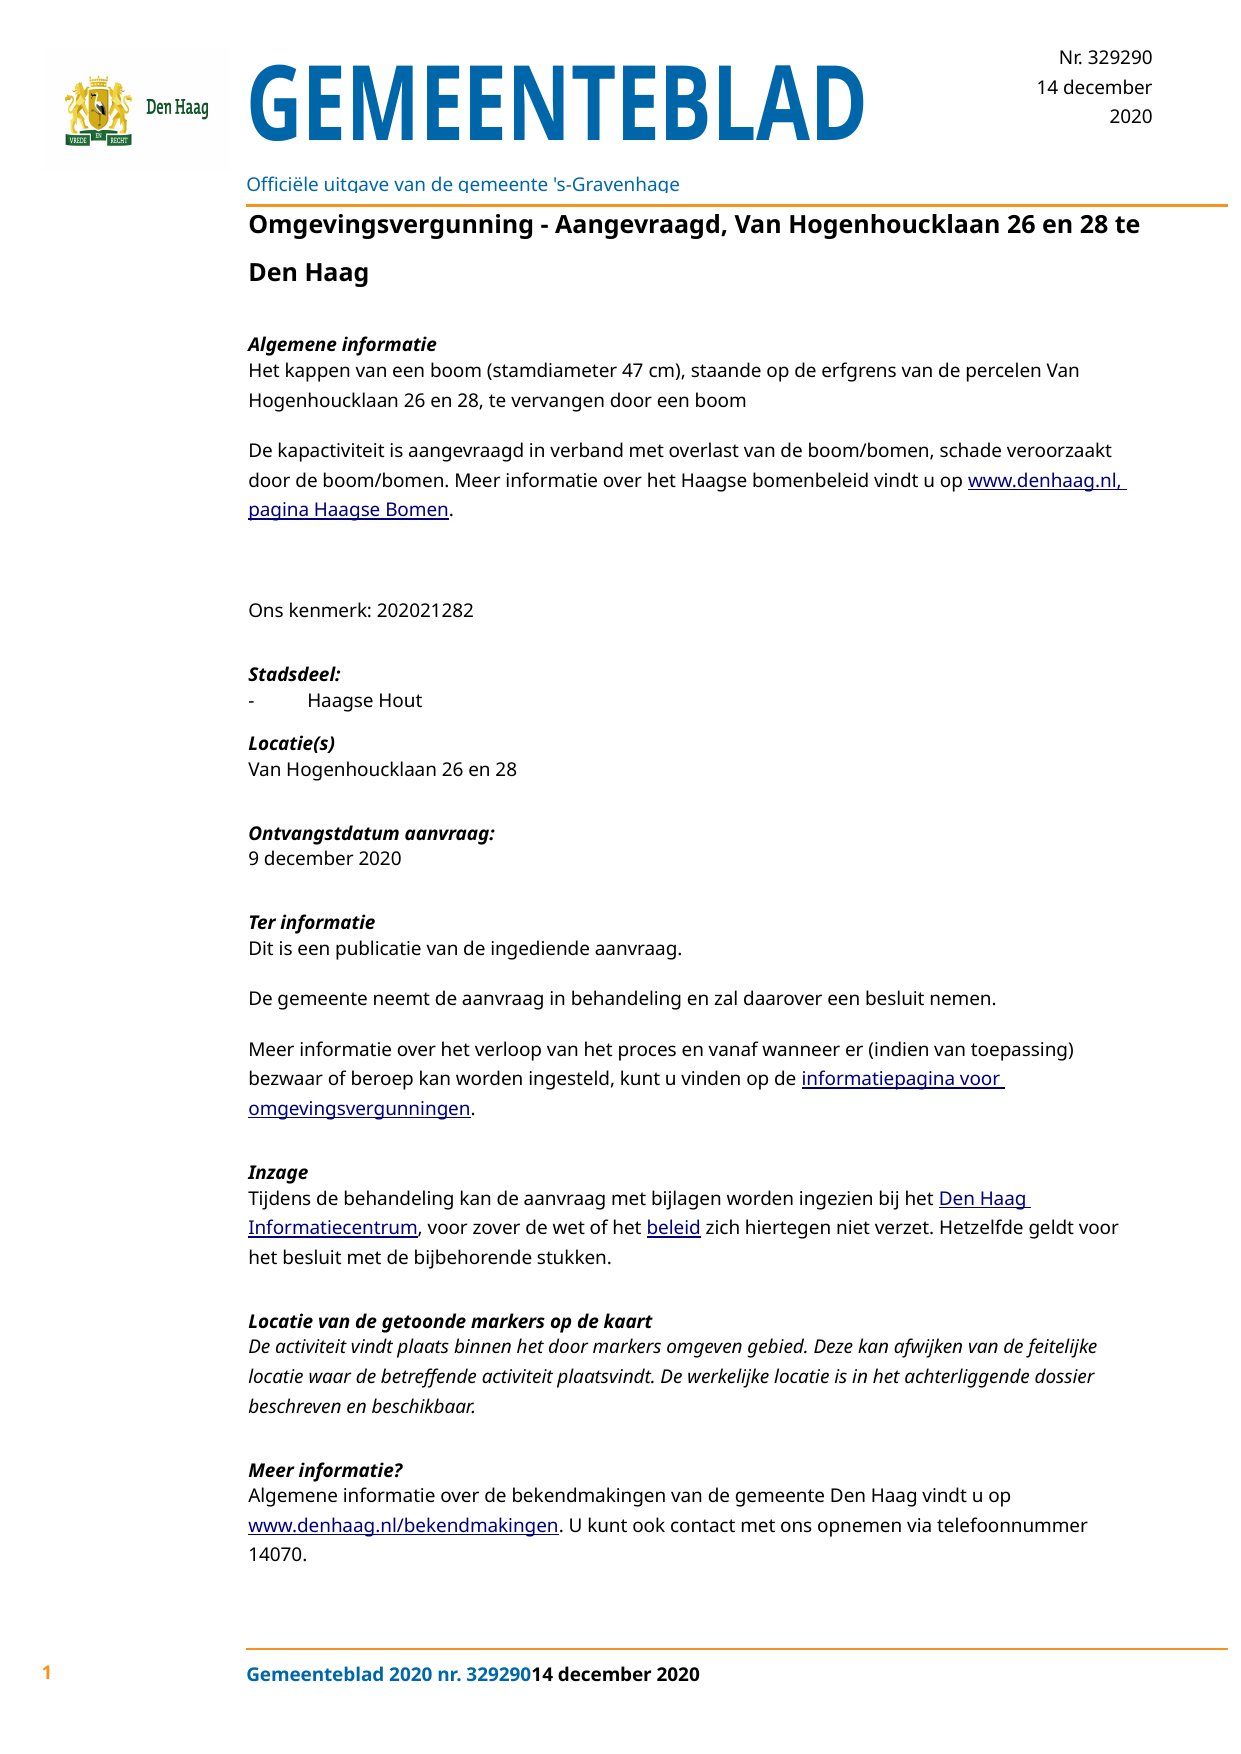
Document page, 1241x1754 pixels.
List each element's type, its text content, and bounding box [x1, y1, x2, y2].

text Locatie van de getoonde markers op de kaart [248, 1308, 1152, 1334]
text Tijdens de behandeling kan de aanvraag met bijlagen worden ingezien bij het Den Haag Informatiecentrum, voor zover de wet of het beleid zich hiertegen niet verzet. Hetzelfde geldt voor het besluit met de bijbehorende stukken. [248, 1185, 1152, 1270]
text Van Hogenhoucklaan 26 en 28 [248, 756, 1152, 781]
text De kapactiviteit is aangevraagd in verband met overlast van de boom/bomen, schade veroorzaakt door de boom/bomen. Meer informatie over het Haagse bomenbeleid vindt u op www.denhaag.nl, pagina Haagse Bomen. [248, 437, 1152, 522]
text Meer informatie? [248, 1457, 1152, 1482]
text Meer informatie over het verloop van het proces en vanaf wanneer er (indien van toepassing) bezwaar of beroep kan worden ingesteld, kunt u vinden op de informatiepagina voor omgevingsvergunningen. [248, 1036, 1152, 1121]
text De gemeente neemt de aanvraag in behandeling en zal daarover een besluit nemen. [248, 986, 1152, 1011]
text Het kappen van een boom (stamdiameter 47 cm), staande op de erfgrens van de percelen Van Hogenhoucklaan 26 en 28, te vervangen door een boom [248, 357, 1152, 412]
text Ontvangstdatum aanvraag: [248, 820, 1152, 845]
text Stadsdeel: [248, 661, 1152, 687]
text 9 december 2020 [248, 845, 1152, 871]
text Dit is een publicatie van de ingediende aanvraag. [248, 935, 1152, 961]
text Inzage [248, 1159, 1152, 1185]
list Haagse Hout [248, 687, 1152, 713]
text Algemene informatie [248, 331, 1152, 357]
text Locatie(s) [248, 730, 1152, 756]
text Algemene informatie over de bekendmakingen van de gemeente Den Haag vindt u op www.denhaag.nl/bekendmakingen. U kunt ook contact met ons opnemen via telefoonnummer 14070. [248, 1482, 1152, 1567]
text Ons kenmerk: 202021282 [248, 597, 1152, 623]
text Ter informatie [248, 909, 1152, 935]
text Omgevingsvergunning - Aangevraagd, Van Hogenhoucklaan 26 en 28 te Den Haag [248, 207, 1152, 288]
picture [41, 47, 231, 172]
text De activiteit vindt plaats binnen het door markers omgeven gebied. Deze kan afwijken van de feitelijke locatie waar de betreffende activiteit plaatsvindt. De werkelijke locatie is in het achterliggende dossier beschreven en beschikbaar. [248, 1334, 1152, 1418]
